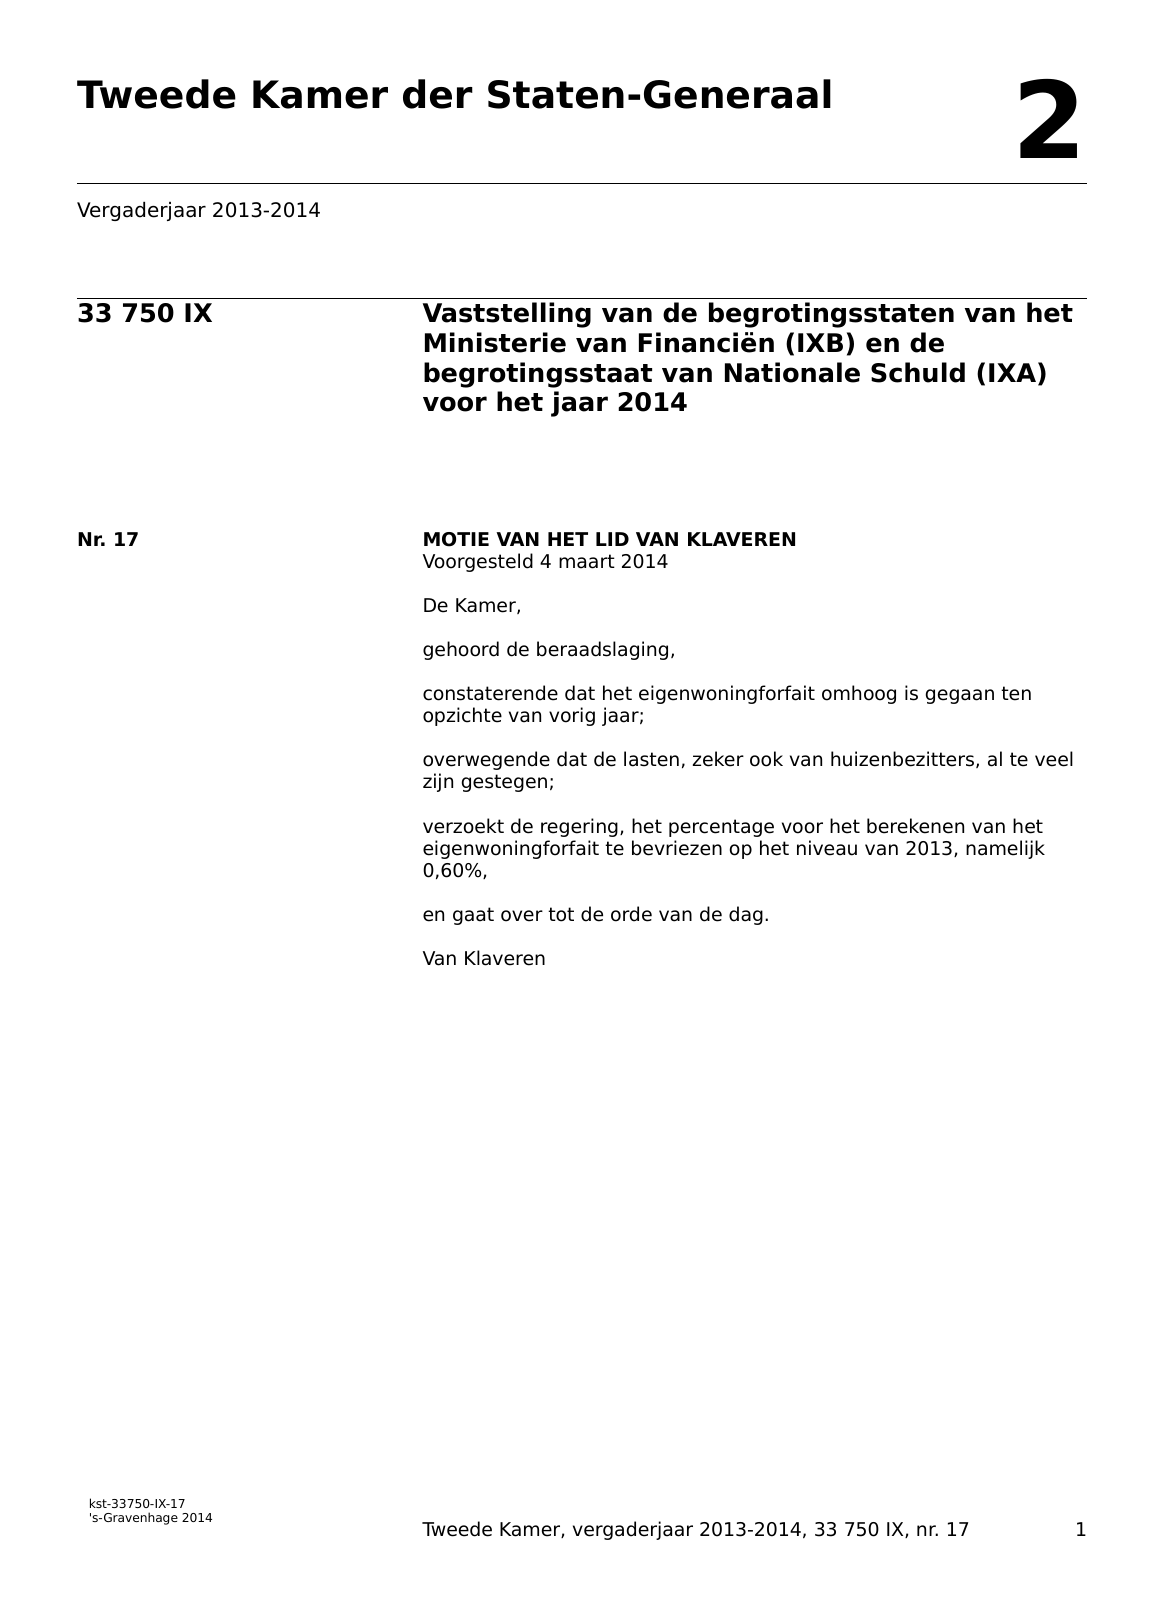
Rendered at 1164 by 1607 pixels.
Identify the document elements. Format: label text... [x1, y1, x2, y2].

text kst-33750-IX-17 [88, 1497, 323, 1511]
text De Kamer, [422, 595, 1087, 617]
text gehoord de beraadslaging, [422, 639, 1087, 661]
text constaterende dat het eigenwoningforfait omhoog is gegaan ten opzichte van vorig jaar; [422, 683, 1087, 727]
text Van Klaveren [422, 948, 1087, 970]
table_cell Vergaderjaar 2013-2014 [77, 184, 1087, 298]
text en gaat over tot de orde van de dag. [422, 904, 1087, 926]
text verzoekt de regering, het percentage voor het berekenen van het eigenwoningforfait te bevriezen op het niveau van 2013, namelijk 0,60%, [422, 816, 1087, 881]
table_header 2 [886, 59, 1087, 183]
subtitle 33 750 IX Vaststelling van de begrotingsstaten van het Ministerie van Financiën (IXB) en de begrotingsstaat van Nationale Schuld (IXA) voor het jaar 2014 [77, 299, 1087, 418]
subtitle Nr. 17 MOTIE VAN HET LID VAN KLAVEREN [77, 529, 1087, 551]
text 's-Gravenhage 2014 [88, 1511, 323, 1525]
text overwegende dat de lasten, zeker ook van huizenbezitters, al te veel zijn gestegen; [422, 749, 1087, 793]
table_header Tweede Kamer der Staten-Generaal [77, 59, 886, 183]
text Voorgesteld 4 maart 2014 [422, 551, 1087, 573]
